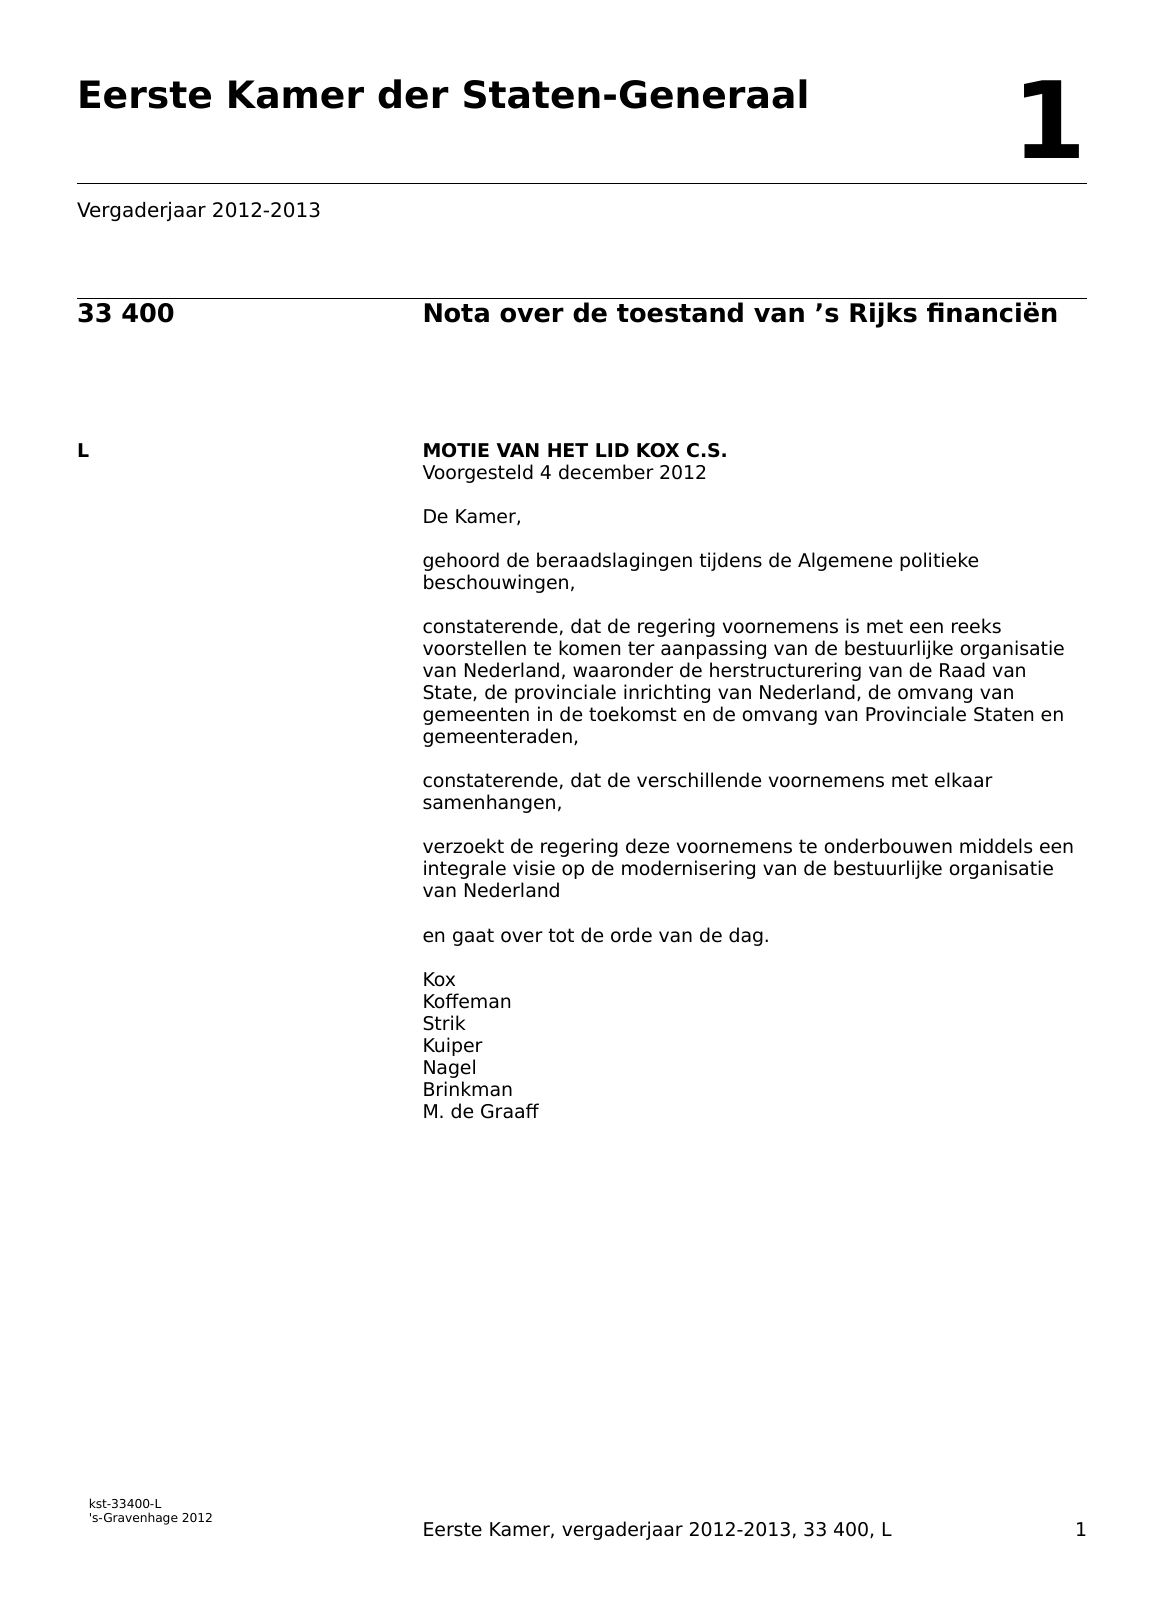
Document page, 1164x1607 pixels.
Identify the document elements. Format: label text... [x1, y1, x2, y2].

table_header 1 [886, 59, 1087, 183]
text Koffeman [422, 991, 1087, 1013]
text constaterende, dat de verschillende voornemens met elkaar samenhangen, [422, 770, 1087, 814]
text Kuiper [422, 1034, 1087, 1057]
text en gaat over tot de orde van de dag. [422, 924, 1087, 946]
text verzoekt de regering deze voornemens te onderbouwen middels een integrale visie op de modernisering van de bestuurlijke organisatie van Nederland [422, 836, 1087, 902]
text kst-33400-L [88, 1497, 323, 1511]
text 's-Gravenhage 2012 [88, 1511, 323, 1525]
subtitle 33 400 Nota over de toestand van ’s Rijks financiën [77, 299, 1087, 329]
text Brinkman [422, 1078, 1087, 1101]
text Strik [422, 1013, 1087, 1034]
text Voorgesteld 4 december 2012 [422, 462, 1087, 484]
text gehoord de beraadslagingen tijdens de Algemene politieke beschouwingen, [422, 550, 1087, 594]
text constaterende, dat de regering voornemens is met een reeks voorstellen te komen ter aanpassing van de bestuurlijke organisatie van Nederland, waaronder de herstructurering van de Raad van State, de provinciale inrichting van Nederland, de omvang van gemeenten in de toekomst en de omvang van Provinciale Staten en gemeenteraden, [422, 616, 1087, 748]
table_header Eerste Kamer der Staten-Generaal [77, 59, 886, 183]
subtitle L MOTIE VAN HET LID KOX C.S. [77, 440, 1087, 462]
table_cell Vergaderjaar 2012-2013 [77, 184, 1087, 298]
text Kox [422, 969, 1087, 991]
text M. de Graaff [422, 1101, 1087, 1122]
text Nagel [422, 1057, 1087, 1078]
text De Kamer, [422, 506, 1087, 528]
